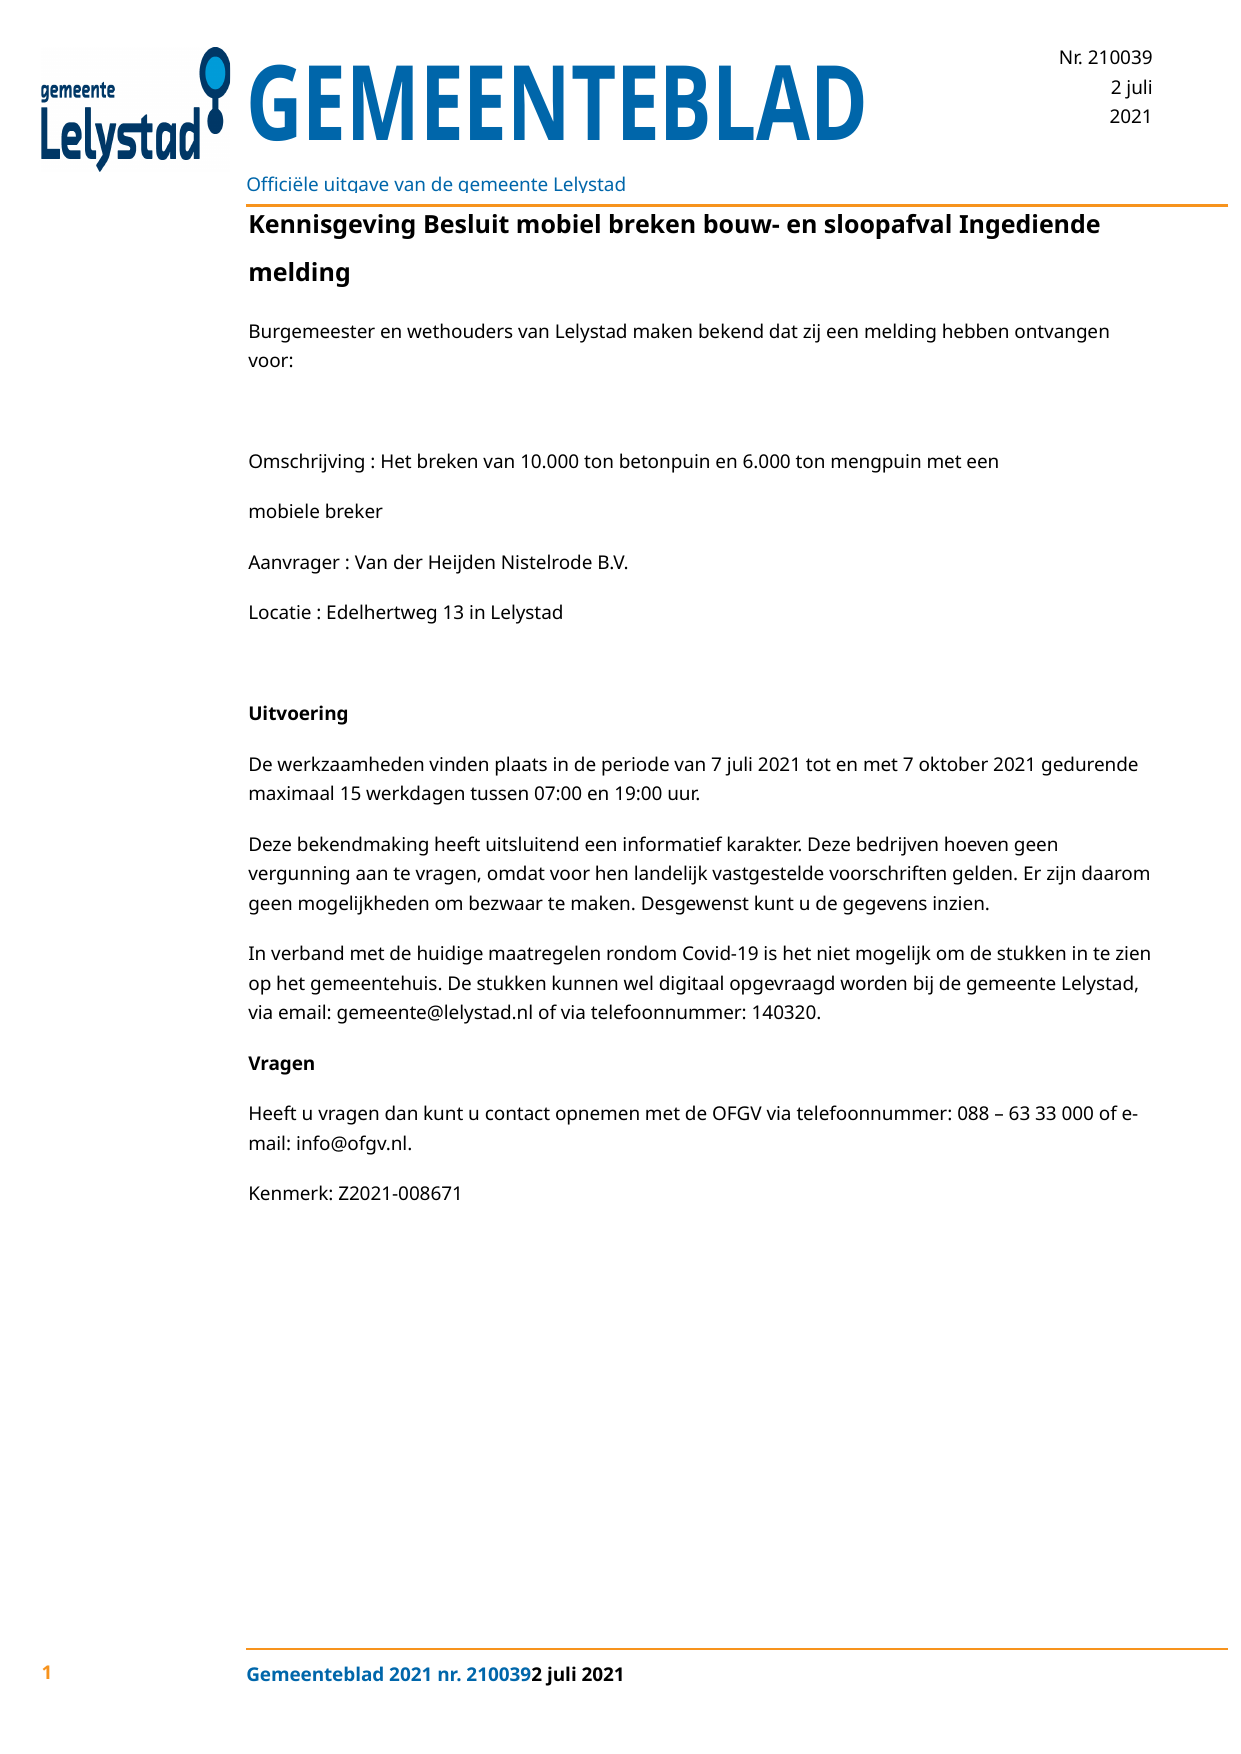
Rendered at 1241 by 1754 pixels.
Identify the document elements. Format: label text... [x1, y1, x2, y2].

text Omschrijving : Het breken van 10.000 ton betonpuin en 6.000 ton mengpuin met een [248, 448, 1152, 474]
text Deze bekendmaking heeft uitsluitend een informatief karakter. Deze bedrijven hoeven geen vergunning aan te vragen, omdat voor hen landelijk vastgestelde voorschriften gelden. Er zijn daarom geen mogelijkheden om bezwaar te maken. Desgewenst kunt u de gegevens inzien. [248, 831, 1152, 916]
text Heeft u vragen dan kunt u contact opnemen met de OFGV via telefoonnummer: 088 – 63 33 000 of e-mail: info@ofgv.nl. [248, 1100, 1152, 1156]
text Kennisgeving Besluit mobiel breken bouw- en sloopafval Ingediende melding [248, 207, 1152, 288]
text Kenmerk: Z2021-008671 [248, 1180, 1152, 1206]
picture [41, 47, 231, 172]
text In verband met de huidige maatregelen rondom Covid-19 is het niet mogelijk om de stukken in te zien op het gemeentehuis. De stukken kunnen wel digitaal opgevraagd worden bij de gemeente Lelystad, via email: gemeente@lelystad.nl of via telefoonnummer: 140320. [248, 940, 1152, 1025]
text Burgemeester en wethouders van Lelystad maken bekend dat zij een melding hebben ontvangen voor: [248, 318, 1152, 373]
text De werkzaamheden vinden plaats in de periode van 7 juli 2021 tot en met 7 oktober 2021 gedurende maximaal 15 werkdagen tussen 07:00 en 19:00 uur. [248, 751, 1152, 806]
text mobiele breker [248, 499, 1152, 524]
text Uitvoering [248, 700, 1152, 726]
text Aanvrager : Van der Heijden Nistelrode B.V. [248, 549, 1152, 575]
text Locatie : Edelhertweg 13 in Lelystad [248, 599, 1152, 625]
text Vragen [248, 1050, 1152, 1076]
